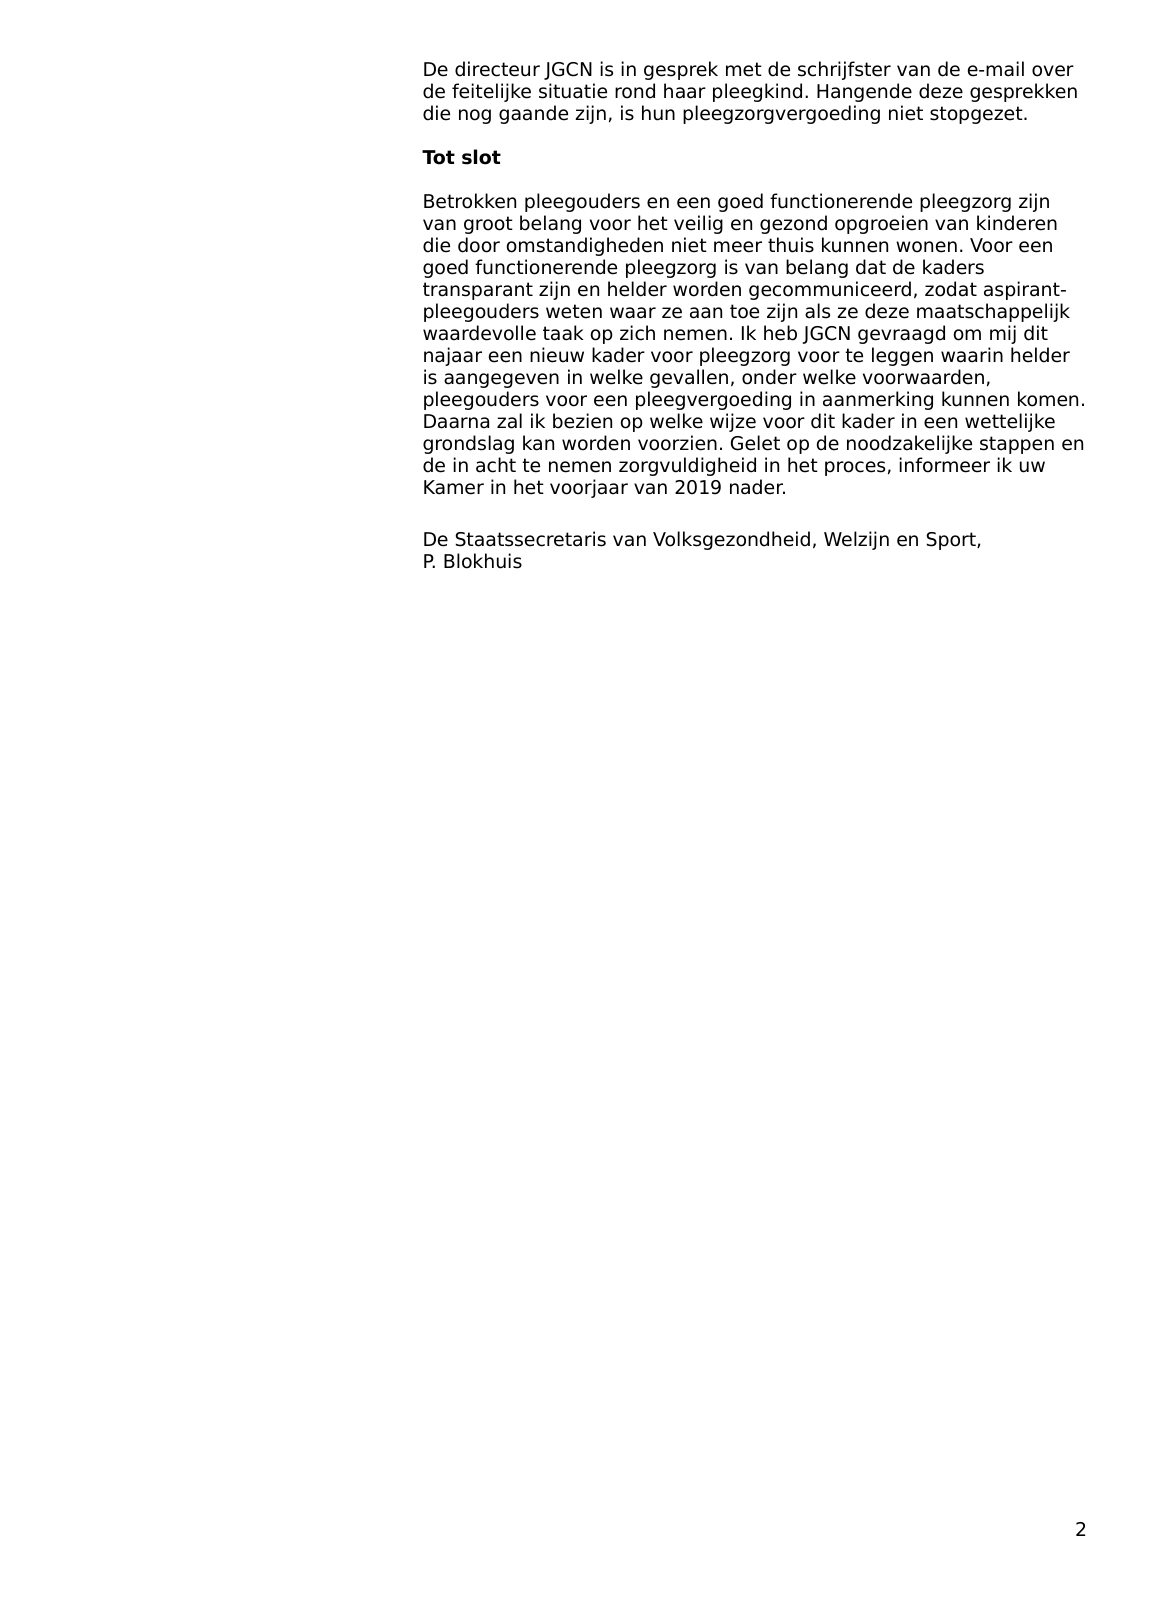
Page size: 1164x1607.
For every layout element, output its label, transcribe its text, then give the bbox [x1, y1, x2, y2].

text De Staatssecretaris van Volksgezondheid, Welzijn en Sport, P. Blokhuis [422, 529, 1087, 573]
subtitle Tot slot [422, 147, 1087, 169]
text Betrokken pleegouders en een goed functionerende pleegzorg zijn van groot belang voor het veilig en gezond opgroeien van kinderen die door omstandigheden niet meer thuis kunnen wonen. Voor een goed functionerende pleegzorg is van belang dat de kaders transparant zijn en helder worden gecommuniceerd, zodat aspirant-pleegouders weten waar ze aan toe zijn als ze deze maatschappelijk waardevolle taak op zich nemen. Ik heb JGCN gevraagd om mij dit najaar een nieuw kader voor pleegzorg voor te leggen waarin helder is aangegeven in welke gevallen, onder welke voorwaarden, pleegouders voor een pleegvergoeding in aanmerking kunnen komen. Daarna zal ik bezien op welke wijze voor dit kader in een wettelijke grondslag kan worden voorzien. Gelet op de noodzakelijke stappen en de in acht te nemen zorgvuldigheid in het proces, informeer ik uw Kamer in het voorjaar van 2019 nader. [422, 191, 1087, 499]
text De directeur JGCN is in gesprek met de schrijfster van de e-mail over de feitelijke situatie rond haar pleegkind. Hangende deze gesprekken die nog gaande zijn, is hun pleegzorgvergoeding niet stopgezet. [422, 59, 1087, 125]
